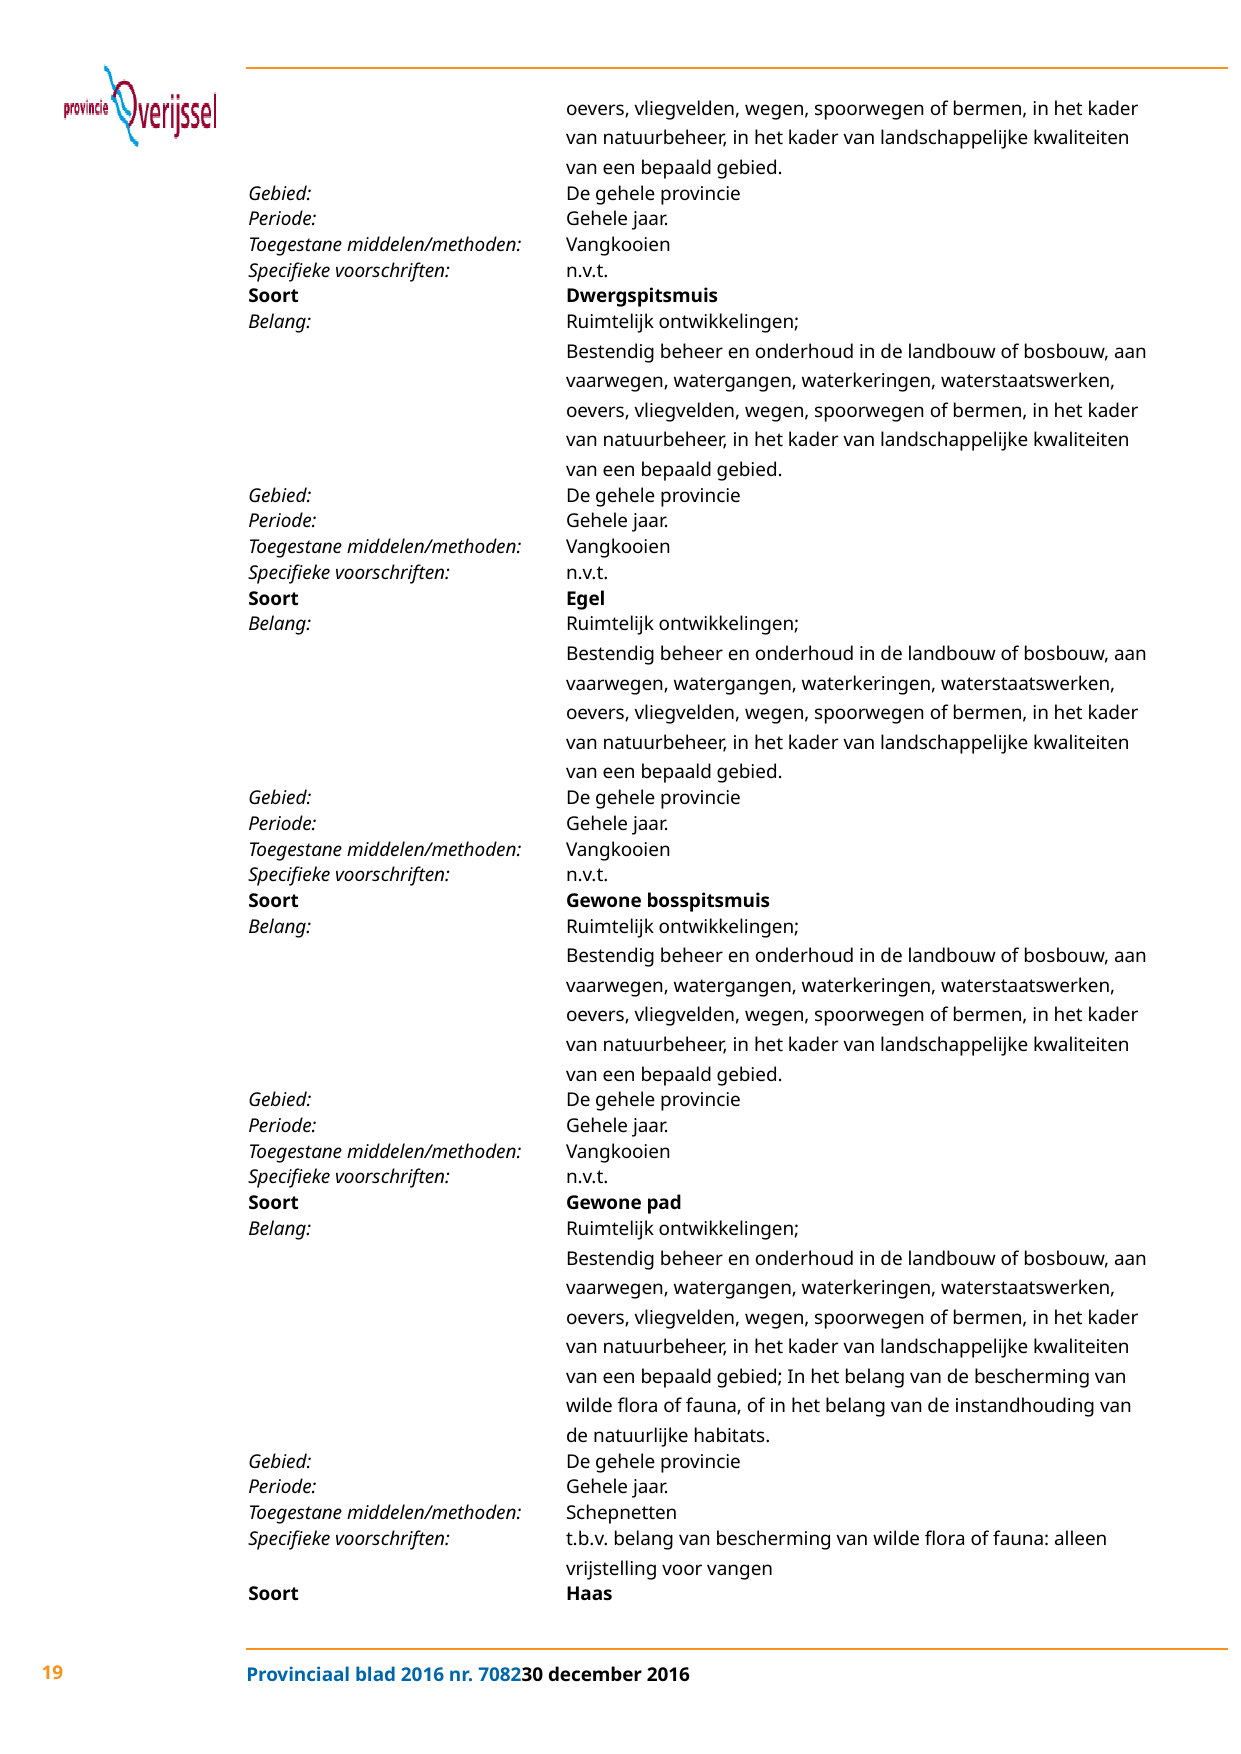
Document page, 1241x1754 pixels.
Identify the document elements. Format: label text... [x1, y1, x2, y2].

table_cell Gehele jaar. [566, 810, 1152, 836]
table_cell Belang: [248, 1215, 566, 1448]
table_cell De gehele provincie [566, 180, 1152, 205]
table_cell Belang: [248, 611, 566, 784]
table_cell Vangkooien [566, 836, 1152, 861]
table_cell Periode: [248, 1474, 566, 1499]
table_cell De gehele provincie [566, 482, 1152, 508]
table_cell oevers, vliegvelden, wegen, spoorwegen of bermen, in het kader van natuurbeheer, in het kader van landschappelijke kwaliteiten van een bepaald gebied. [566, 95, 1152, 180]
table_cell Toegestane middelen/methoden: [248, 1500, 566, 1525]
table_cell Gebied: [248, 1087, 566, 1112]
table_cell Belang: [248, 308, 566, 482]
table_cell Gehele jaar. [566, 508, 1152, 533]
table_cell Toegestane middelen/methoden: [248, 1138, 566, 1164]
table_cell De gehele provincie [566, 1087, 1152, 1112]
table_cell Soort [248, 1190, 566, 1215]
table_cell n.v.t. [566, 257, 1152, 283]
table_cell Soort [248, 1581, 566, 1606]
table_cell Specifieke voorschriften: [248, 1525, 566, 1581]
table_cell Schepnetten [566, 1500, 1152, 1525]
table_cell Gebied: [248, 1448, 566, 1474]
table_cell Egel [566, 585, 1152, 611]
table_cell n.v.t. [566, 1164, 1152, 1189]
table_cell Toegestane middelen/methoden: [248, 534, 566, 559]
table_cell Gewone bosspitsmuis [566, 887, 1152, 913]
table_cell Specifieke voorschriften: [248, 861, 566, 887]
table_cell Gehele jaar. [566, 1474, 1152, 1499]
table_cell Gehele jaar. [566, 205, 1152, 231]
table_cell n.v.t. [566, 861, 1152, 887]
table_cell Specifieke voorschriften: [248, 1164, 566, 1189]
table_cell Gehele jaar. [566, 1112, 1152, 1138]
table_cell Haas [566, 1581, 1152, 1606]
table_cell t.b.v. belang van bescherming van wilde flora of fauna: alleen vrijstelling voor vangen [566, 1525, 1152, 1581]
table_cell Soort [248, 585, 566, 611]
table_cell Gebied: [248, 180, 566, 205]
table_cell Vangkooien [566, 534, 1152, 559]
table_cell Soort [248, 283, 566, 308]
table_cell Soort [248, 887, 566, 913]
table_cell Gewone pad [566, 1190, 1152, 1215]
table_cell Ruimtelijk ontwikkelingen; Bestendig beheer en onderhoud in de landbouw of bosbouw, aan vaarwegen, watergangen, waterkeringen, waterstaatswerken, oevers, vliegvelden, wegen, spoorwegen of bermen, in het kader van natuurbeheer, in het kader van landschappelijke kwaliteiten van een bepaald gebied; In het belang van de bescherming van wilde flora of fauna, of in het belang van de instandhouding van de natuurlijke habitats. [566, 1215, 1152, 1448]
table_cell Periode: [248, 1112, 566, 1138]
table_cell De gehele provincie [566, 784, 1152, 810]
table_cell Vangkooien [566, 231, 1152, 257]
table_cell Periode: [248, 205, 566, 231]
table_cell Toegestane middelen/methoden: [248, 231, 566, 257]
table_cell Periode: [248, 810, 566, 836]
table_cell Periode: [248, 508, 566, 533]
table_cell De gehele provincie [566, 1448, 1152, 1474]
picture [41, 47, 231, 172]
table_cell Ruimtelijk ontwikkelingen; Bestendig beheer en onderhoud in de landbouw of bosbouw, aan vaarwegen, watergangen, waterkeringen, waterstaatswerken, oevers, vliegvelden, wegen, spoorwegen of bermen, in het kader van natuurbeheer, in het kader van landschappelijke kwaliteiten van een bepaald gebied. [566, 913, 1152, 1087]
table_cell Belang: [248, 913, 566, 1087]
table_cell n.v.t. [566, 559, 1152, 585]
table_cell Ruimtelijk ontwikkelingen; Bestendig beheer en onderhoud in de landbouw of bosbouw, aan vaarwegen, watergangen, waterkeringen, waterstaatswerken, oevers, vliegvelden, wegen, spoorwegen of bermen, in het kader van natuurbeheer, in het kader van landschappelijke kwaliteiten van een bepaald gebied. [566, 308, 1152, 482]
table_cell Gebied: [248, 482, 566, 508]
table_cell Specifieke voorschriften: [248, 257, 566, 283]
table_cell Toegestane middelen/methoden: [248, 836, 566, 861]
table_cell Specifieke voorschriften: [248, 559, 566, 585]
table_cell [248, 95, 566, 180]
table_cell Dwergspitsmuis [566, 283, 1152, 308]
table_cell Vangkooien [566, 1138, 1152, 1164]
table_cell Ruimtelijk ontwikkelingen; Bestendig beheer en onderhoud in de landbouw of bosbouw, aan vaarwegen, watergangen, waterkeringen, waterstaatswerken, oevers, vliegvelden, wegen, spoorwegen of bermen, in het kader van natuurbeheer, in het kader van landschappelijke kwaliteiten van een bepaald gebied. [566, 611, 1152, 784]
table_cell Gebied: [248, 784, 566, 810]
